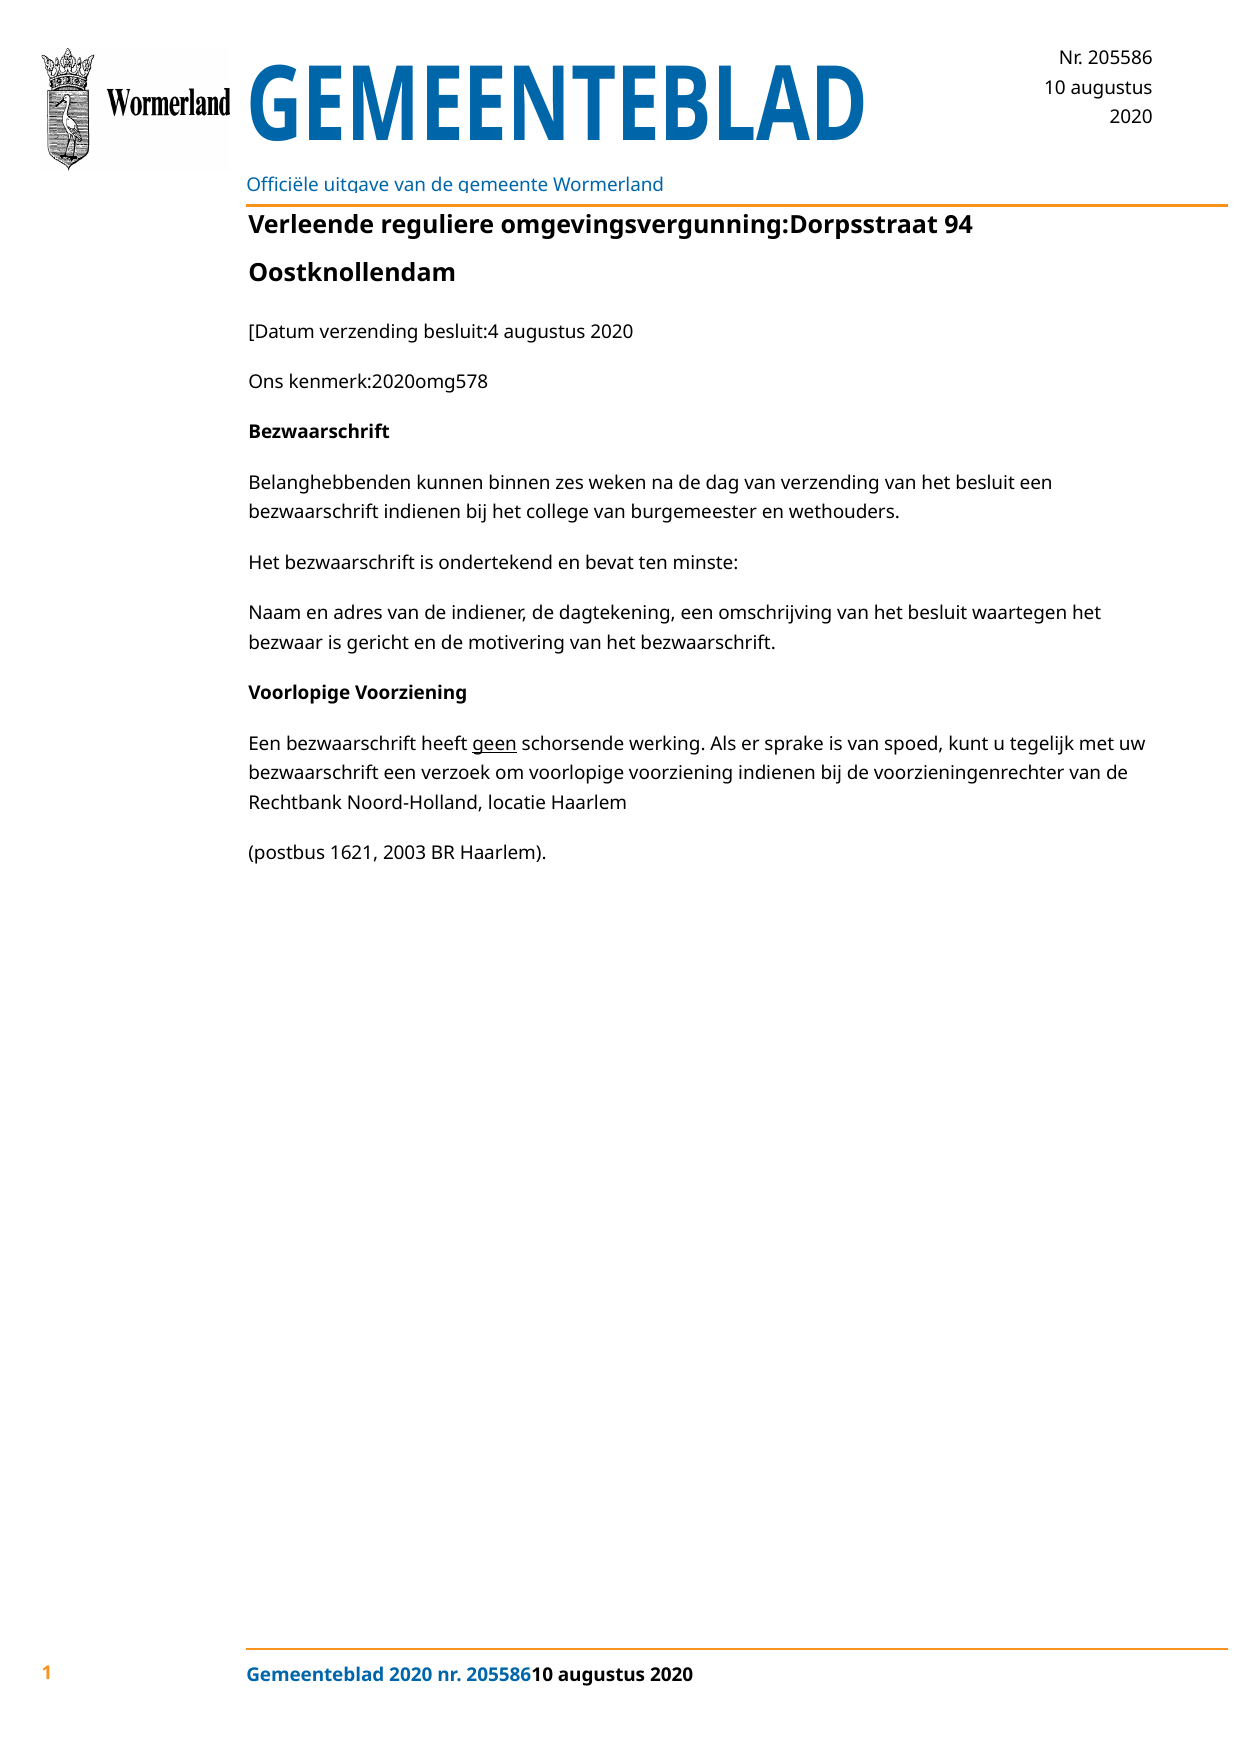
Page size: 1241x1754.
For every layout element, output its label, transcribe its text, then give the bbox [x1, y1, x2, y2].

text Voorlopige Voorziening [248, 679, 1152, 705]
text Ons kenmerk:2020omg578 [248, 368, 1152, 394]
text Belanghebbenden kunnen binnen zes weken na de dag van verzending van het besluit een bezwaarschrift indienen bij het college van burgemeester en wethouders. [248, 469, 1152, 524]
text Het bezwaarschrift is ondertekend en bevat ten minste: [248, 549, 1152, 575]
text [Datum verzending besluit:4 augustus 2020 [248, 318, 1152, 344]
text Bezwaarschrift [248, 419, 1152, 444]
text Een bezwaarschrift heeft geen schorsende werking. Als er sprake is van spoed, kunt u tegelijk met uw bezwaarschrift een verzoek om voorlopige voorziening indienen bij de voorzieningenrechter van de Rechtbank Noord-Holland, locatie Haarlem [248, 730, 1152, 815]
text Naam en adres van de indiener, de dagtekening, een omschrijving van het besluit waartegen het bezwaar is gericht en de motivering van het bezwaarschrift. [248, 599, 1152, 655]
text Verleende reguliere omgevingsvergunning:Dorpsstraat 94 Oostknollendam [248, 207, 1152, 288]
text (postbus 1621, 2003 BR Haarlem). [248, 839, 1152, 865]
picture [41, 47, 231, 172]
